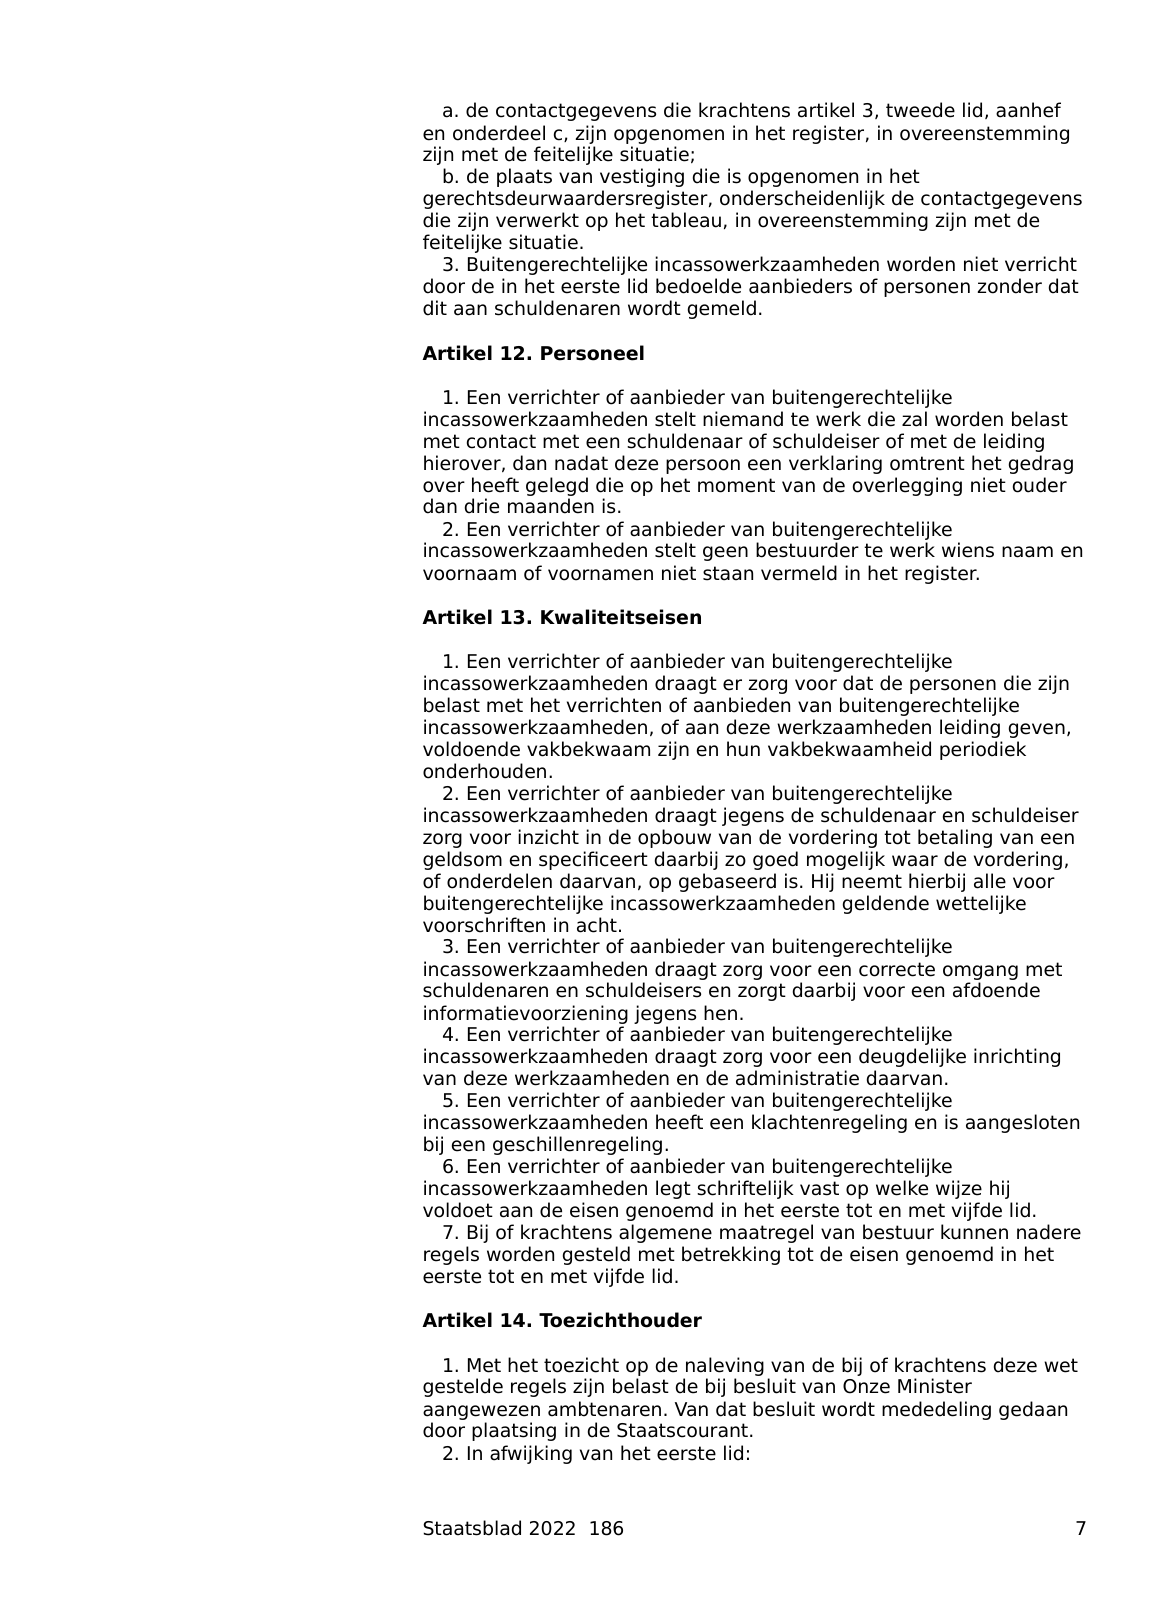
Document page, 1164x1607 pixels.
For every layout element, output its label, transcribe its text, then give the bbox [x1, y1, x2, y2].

subtitle Artikel 12. Personeel [422, 342, 1087, 364]
text b. de plaats van vestiging die is opgenomen in het gerechtsdeurwaardersregister, onderscheidenlijk de contactgegevens die zijn verwerkt op het tableau, in overeenstemming zijn met de feitelijke situatie. [422, 166, 1087, 254]
subtitle Artikel 14. Toezichthouder [422, 1310, 1087, 1332]
text a. de contactgegevens die krachtens artikel 3, tweede lid, aanhef en onderdeel c, zijn opgenomen in het register, in overeenstemming zijn met de feitelijke situatie; [422, 100, 1087, 166]
text 2. In afwijking van het eerste lid: [422, 1442, 1087, 1464]
text 3. Een verrichter of aanbieder van buitengerechtelijke incassowerkzaamheden draagt zorg voor een correcte omgang met schuldenaren en schuldeisers en zorgt daarbij voor een afdoende informatievoorziening jegens hen. [422, 936, 1087, 1024]
subtitle Artikel 13. Kwaliteitseisen [422, 607, 1087, 628]
text 2. Een verrichter of aanbieder van buitengerechtelijke incassowerkzaamheden draagt jegens de schuldenaar en schuldeiser zorg voor inzicht in de opbouw van de vordering tot betaling van een geldsom en specificeert daarbij zo goed mogelijk waar de vordering, of onderdelen daarvan, op gebaseerd is. Hij neemt hierbij alle voor buitengerechtelijke incassowerkzaamheden geldende wettelijke voorschriften in acht. [422, 783, 1087, 936]
text 3. Buitengerechtelijke incassowerkzaamheden worden niet verricht door de in het eerste lid bedoelde aanbieders of personen zonder dat dit aan schuldenaren wordt gemeld. [422, 254, 1087, 320]
text 5. Een verrichter of aanbieder van buitengerechtelijke incassowerkzaamheden heeft een klachtenregeling en is aangesloten bij een geschillenregeling. [422, 1090, 1087, 1156]
text 1. Een verrichter of aanbieder van buitengerechtelijke incassowerkzaamheden stelt niemand te werk die zal worden belast met contact met een schuldenaar of schuldeiser of met de leiding hierover, dan nadat deze persoon een verklaring omtrent het gedrag over heeft gelegd die op het moment van de overlegging niet ouder dan drie maanden is. [422, 387, 1087, 518]
text 6. Een verrichter of aanbieder van buitengerechtelijke incassowerkzaamheden legt schriftelijk vast op welke wijze hij voldoet aan de eisen genoemd in het eerste tot en met vijfde lid. [422, 1156, 1087, 1222]
text 1. Een verrichter of aanbieder van buitengerechtelijke incassowerkzaamheden draagt er zorg voor dat de personen die zijn belast met het verrichten of aanbieden van buitengerechtelijke incassowerkzaamheden, of aan deze werkzaamheden leiding geven, voldoende vakbekwaam zijn en hun vakbekwaamheid periodiek onderhouden. [422, 651, 1087, 783]
text 2. Een verrichter of aanbieder van buitengerechtelijke incassowerkzaamheden stelt geen bestuurder te werk wiens naam en voornaam of voornamen niet staan vermeld in het register. [422, 518, 1087, 584]
text 1. Met het toezicht op de naleving van de bij of krachtens deze wet gestelde regels zijn belast de bij besluit van Onze Minister aangewezen ambtenaren. Van dat besluit wordt mededeling gedaan door plaatsing in de Staatscourant. [422, 1354, 1087, 1442]
text 7. Bij of krachtens algemene maatregel van bestuur kunnen nadere regels worden gesteld met betrekking tot de eisen genoemd in het eerste tot en met vijfde lid. [422, 1222, 1087, 1288]
text 4. Een verrichter of aanbieder van buitengerechtelijke incassowerkzaamheden draagt zorg voor een deugdelijke inrichting van deze werkzaamheden en de administratie daarvan. [422, 1024, 1087, 1090]
